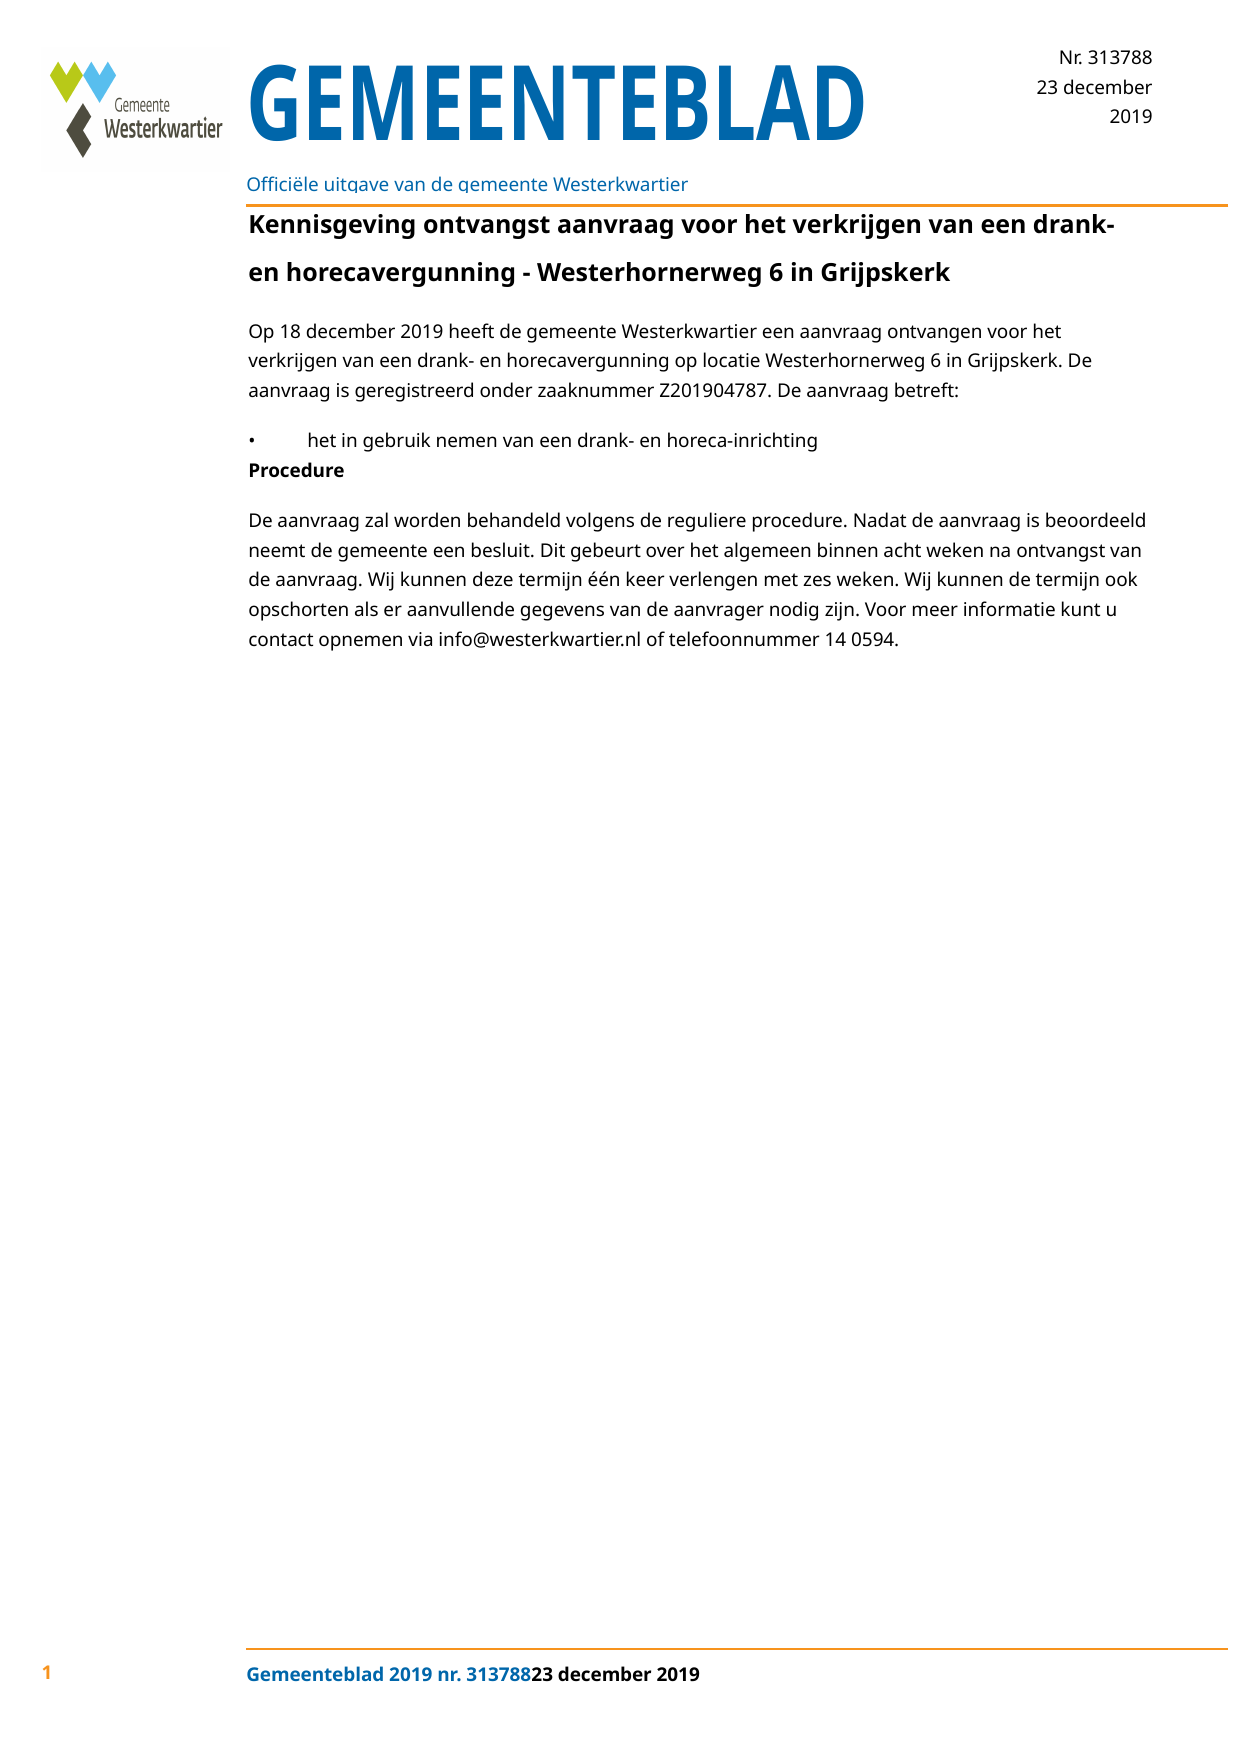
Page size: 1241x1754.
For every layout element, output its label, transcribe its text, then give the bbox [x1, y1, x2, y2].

text Kennisgeving ontvangst aanvraag voor het verkrijgen van een drank- en horecavergunning - Westerhornerweg 6 in Grijpskerk [248, 207, 1152, 288]
picture [41, 47, 231, 172]
text Procedure [248, 457, 1152, 483]
text Op 18 december 2019 heeft de gemeente Westerkwartier een aanvraag ontvangen voor het verkrijgen van een drank- en horecavergunning op locatie Westerhornerweg 6 in Grijpskerk. De aanvraag is geregistreerd onder zaaknummer Z201904787. De aanvraag betreft: [248, 318, 1152, 403]
text De aanvraag zal worden behandeld volgens de reguliere procedure. Nadat de aanvraag is beoordeeld neemt de gemeente een besluit. Dit gebeurt over het algemeen binnen acht weken na ontvangst van de aanvraag. Wij kunnen deze termijn één keer verlengen met zes weken. Wij kunnen de termijn ook opschorten als er aanvullende gegevens van de aanvrager nodig zijn. Voor meer informatie kunt u contact opnemen via info@westerkwartier.nl of telefoonnummer 14 0594. [248, 507, 1152, 652]
list het in gebruik nemen van een drank- en horeca-inrichting [248, 427, 1152, 453]
